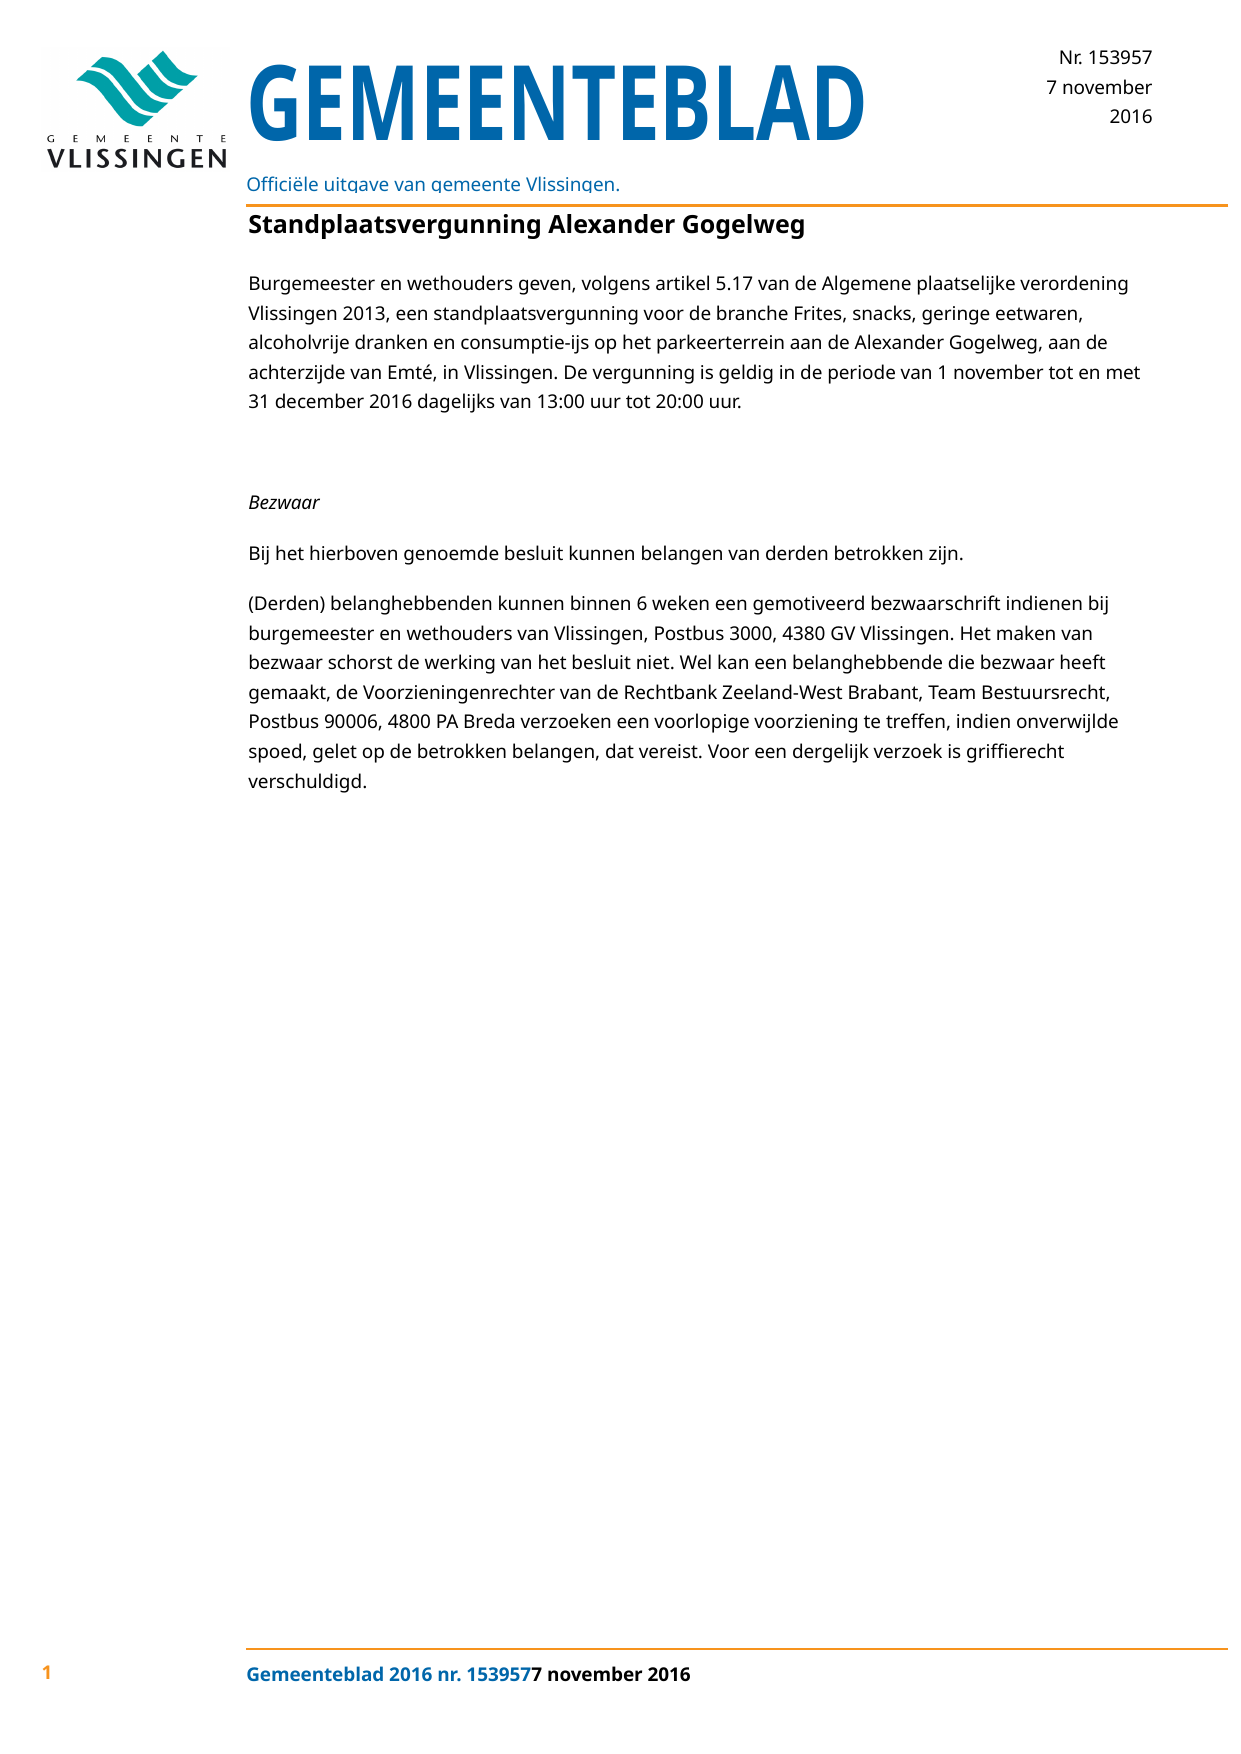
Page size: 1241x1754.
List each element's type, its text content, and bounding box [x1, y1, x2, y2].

text Bij het hierboven genoemde besluit kunnen belangen van derden betrokken zijn. [248, 540, 1152, 566]
text Standplaatsvergunning Alexander Gogelweg [248, 207, 1152, 241]
picture [41, 47, 231, 172]
text Burgemeester en wethouders geven, volgens artikel 5.17 van de Algemene plaatselijke verordening Vlissingen 2013, een standplaatsvergunning voor de branche Frites, snacks, geringe eetwaren, alcoholvrije dranken en consumptie-ijs op het parkeerterrein aan de Alexander Gogelweg, aan de achterzijde van Emté, in Vlissingen. De vergunning is geldig in de periode van 1 november tot en met 31 december 2016 dagelijks van 13:00 uur tot 20:00 uur. [248, 270, 1152, 414]
text Bezwaar [248, 489, 1152, 515]
text (Derden) belanghebbenden kunnen binnen 6 weken een gemotiveerd bezwaarschrift indienen bij burgemeester en wethouders van Vlissingen, Postbus 3000, 4380 GV Vlissingen. Het maken van bezwaar schorst de werking van het besluit niet. Wel kan een belanghebbende die bezwaar heeft gemaakt, de Voorzieningenrechter van de Rechtbank Zeeland-West Brabant, Team Bestuursrecht, Postbus 90006, 4800 PA Breda verzoeken een voorlopige voorziening te treffen, indien onverwijlde spoed, gelet op de betrokken belangen, dat vereist. Voor een dergelijk verzoek is griffierecht verschuldigd. [248, 590, 1152, 793]
